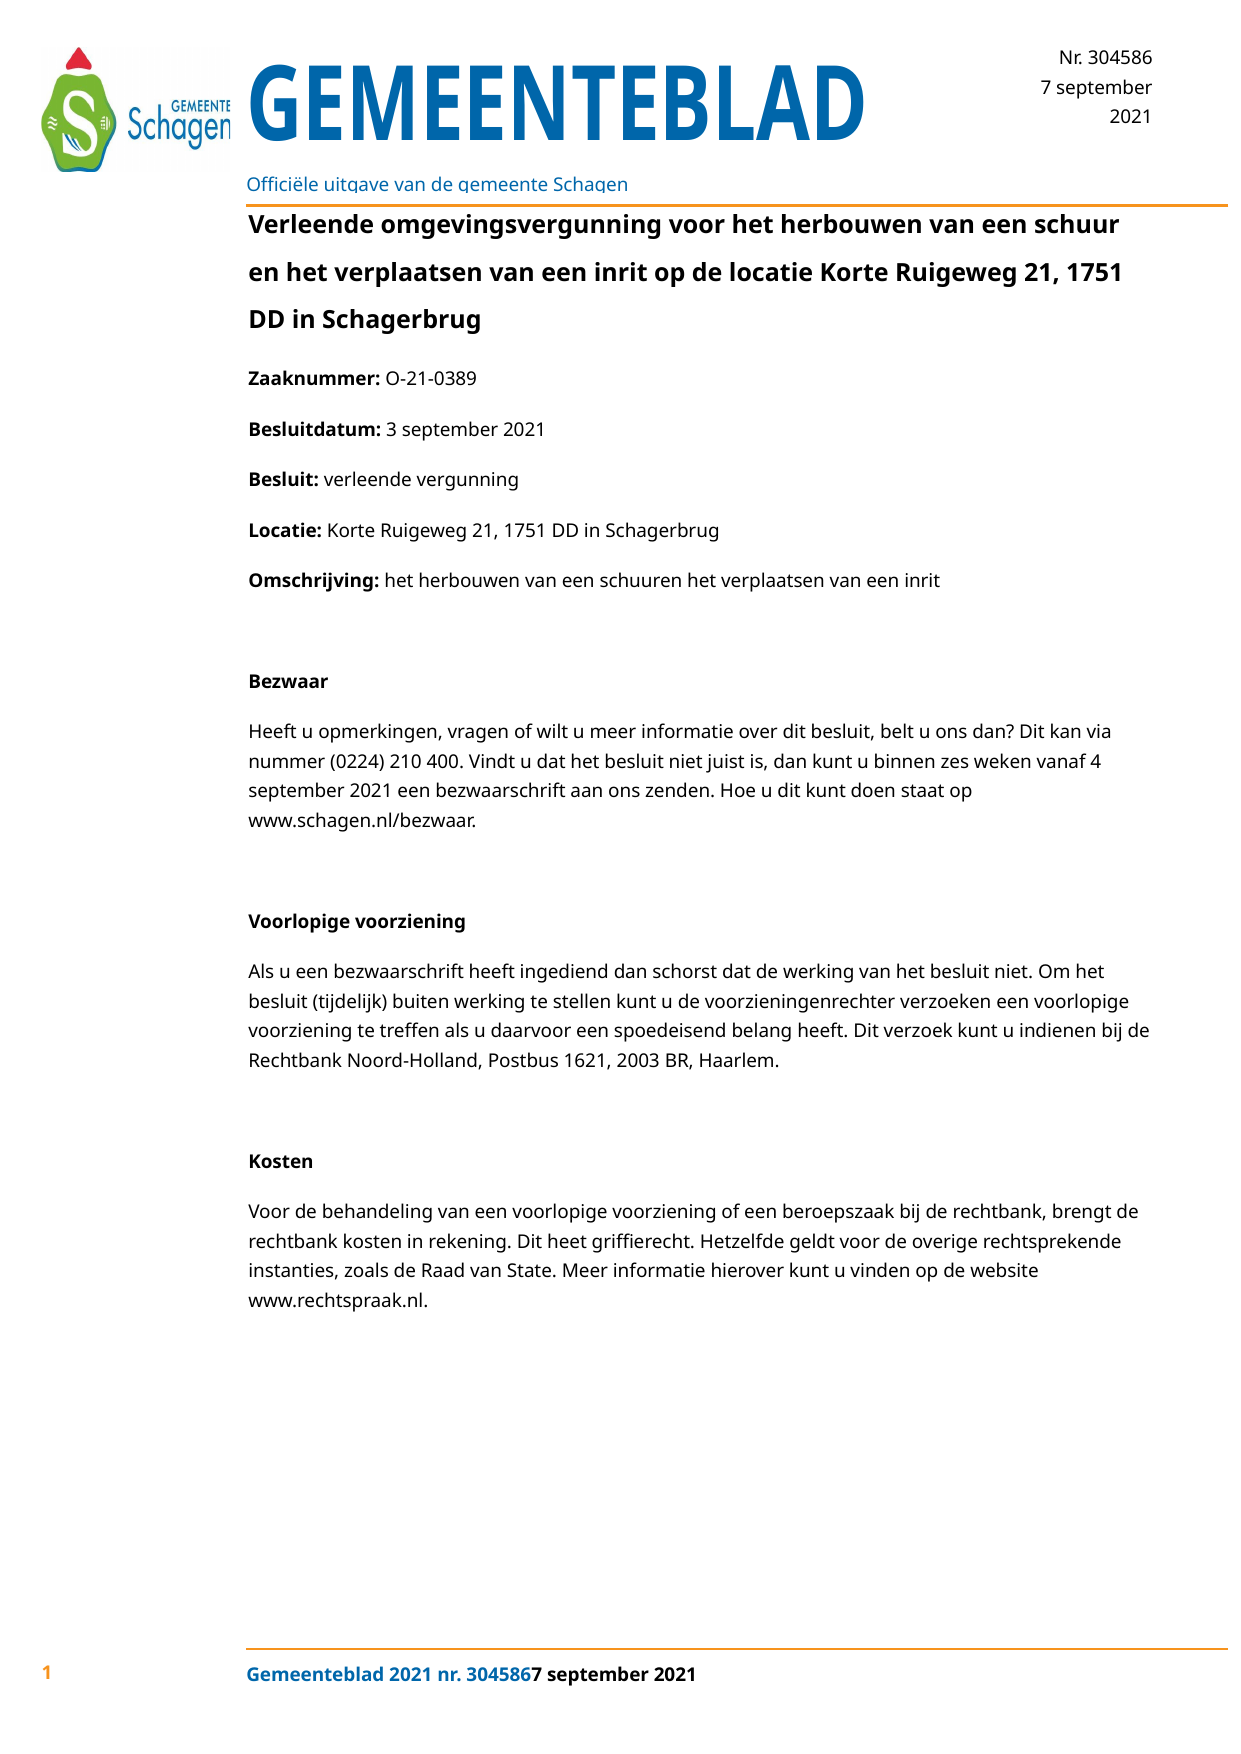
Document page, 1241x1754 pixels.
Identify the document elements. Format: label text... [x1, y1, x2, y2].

text Besluitdatum: 3 september 2021 [248, 416, 1152, 442]
text Bezwaar [248, 668, 1152, 694]
text Kosten [248, 1148, 1152, 1174]
text Voor de behandeling van een voorlopige voorziening of een beroepszaak bij de rechtbank, brengt de rechtbank kosten in rekening. Dit heet griffierecht. Hetzelfde geldt voor de overige rechtsprekende instanties, zoals de Raad van State. Meer informatie hierover kunt u vinden op de website www.rechtspraak.nl. [248, 1198, 1152, 1313]
text Voorlopige voorziening [248, 908, 1152, 934]
text Besluit: verleende vergunning [248, 466, 1152, 492]
text Zaaknummer: O-21-0389 [248, 366, 1152, 391]
text Verleende omgevingsvergunning voor het herbouwen van een schuur en het verplaatsen van een inrit op de locatie Korte Ruigeweg 21, 1751 DD in Schagerbrug [248, 207, 1152, 336]
text Omschrijving: het herbouwen van een schuuren het verplaatsen van een inrit [248, 567, 1152, 593]
picture [41, 47, 231, 172]
text Heeft u opmerkingen, vragen of wilt u meer informatie over dit besluit, belt u ons dan? Dit kan via nummer (0224) 210 400. Vindt u dat het besluit niet juist is, dan kunt u binnen zes weken vanaf 4 september 2021 een bezwaarschrift aan ons zenden. Hoe u dit kunt doen staat op www.schagen.nl/bezwaar. [248, 718, 1152, 833]
text Locatie: Korte Ruigeweg 21, 1751 DD in Schagerbrug [248, 517, 1152, 542]
text Als u een bezwaarschrift heeft ingediend dan schorst dat de werking van het besluit niet. Om het besluit (tijdelijk) buiten werking te stellen kunt u de voorzieningenrechter verzoeken een voorlopige voorziening te treffen als u daarvoor een spoedeisend belang heeft. Dit verzoek kunt u indienen bij de Rechtbank Noord-Holland, Postbus 1621, 2003 BR, Haarlem. [248, 958, 1152, 1073]
